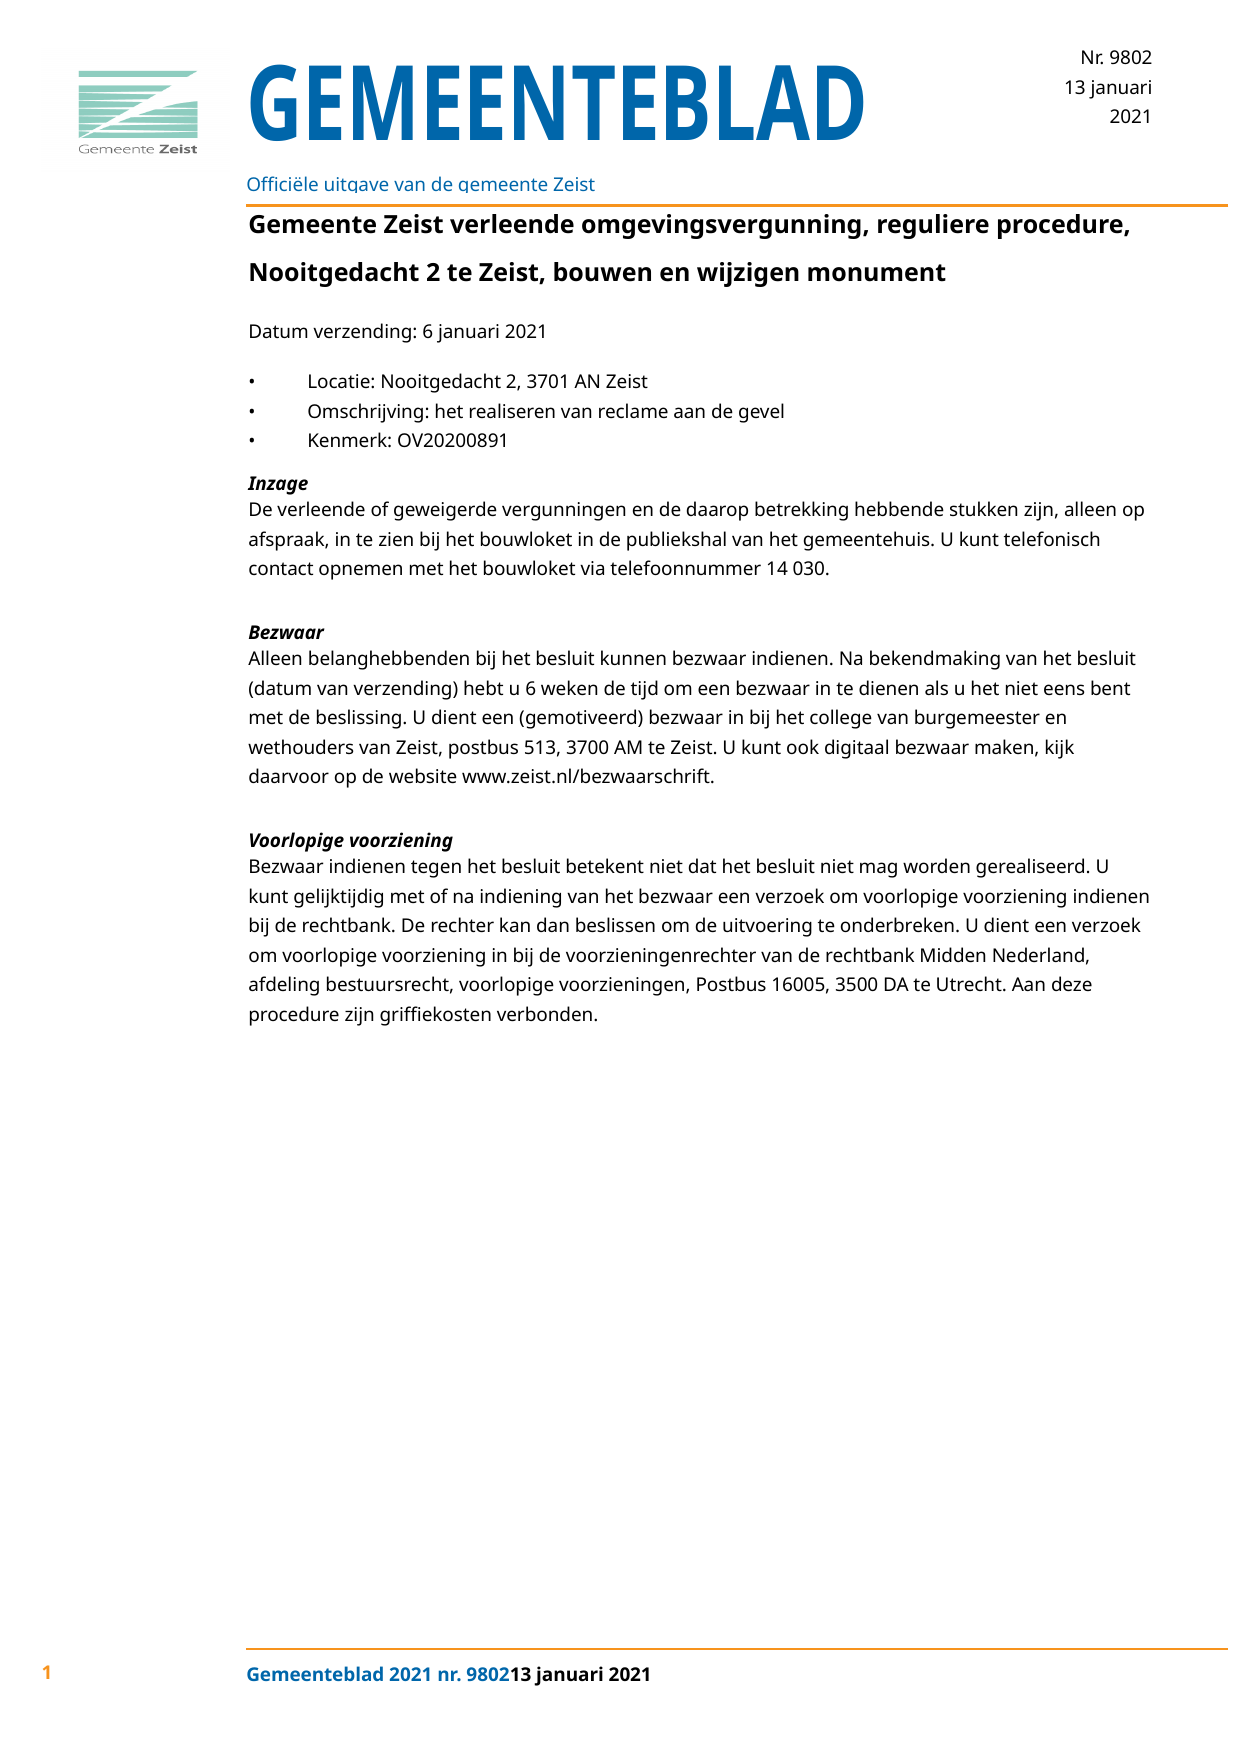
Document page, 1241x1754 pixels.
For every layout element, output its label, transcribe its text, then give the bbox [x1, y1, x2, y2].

list Locatie: Nooitgedacht 2, 3701 AN Zeist [248, 368, 1152, 394]
list Kenmerk: OV20200891 [248, 427, 1152, 453]
list Omschrijving: het realiseren van reclame aan de gevel [248, 398, 1152, 424]
text Bezwaar [248, 619, 1152, 645]
text Alleen belanghebbenden bij het besluit kunnen bezwaar indienen. Na bekendmaking van het besluit (datum van verzending) hebt u 6 weken de tijd om een bezwaar in te dienen als u het niet eens bent met de beslissing. U dient een (gemotiveerd) bezwaar in bij het college van burgemeester en wethouders van Zeist, postbus 513, 3700 AM te Zeist. U kunt ook digitaal bezwaar maken, kijk daarvoor op de website www.zeist.nl/bezwaarschrift. [248, 645, 1152, 789]
text Gemeente Zeist verleende omgevingsvergunning, reguliere procedure, Nooitgedacht 2 te Zeist, bouwen en wijzigen monument [248, 207, 1152, 288]
text Voorlopige voorziening [248, 827, 1152, 853]
text De verleende of geweigerde vergunningen en de daarop betrekking hebbende stukken zijn, alleen op afspraak, in te zien bij het bouwloket in de publiekshal van het gemeentehuis. U kunt telefonisch contact opnemen met het bouwloket via telefoonnummer 14 030. [248, 496, 1152, 581]
text Inzage [248, 471, 1152, 496]
text Bezwaar indienen tegen het besluit betekent niet dat het besluit niet mag worden gerealiseerd. U kunt gelijktijdig met of na indiening van het bezwaar een verzoek om voorlopige voorziening indienen bij de rechtbank. De rechter kan dan beslissen om de uitvoering te onderbreken. U dient een verzoek om voorlopige voorziening in bij de voorzieningenrechter van de rechtbank Midden Nederland, afdeling bestuursrecht, voorlopige voorzieningen, Postbus 16005, 3500 DA te Utrecht. Aan deze procedure zijn griffiekosten verbonden. [248, 853, 1152, 1027]
picture [41, 47, 231, 172]
text Datum verzending: 6 januari 2021 [248, 318, 1152, 344]
